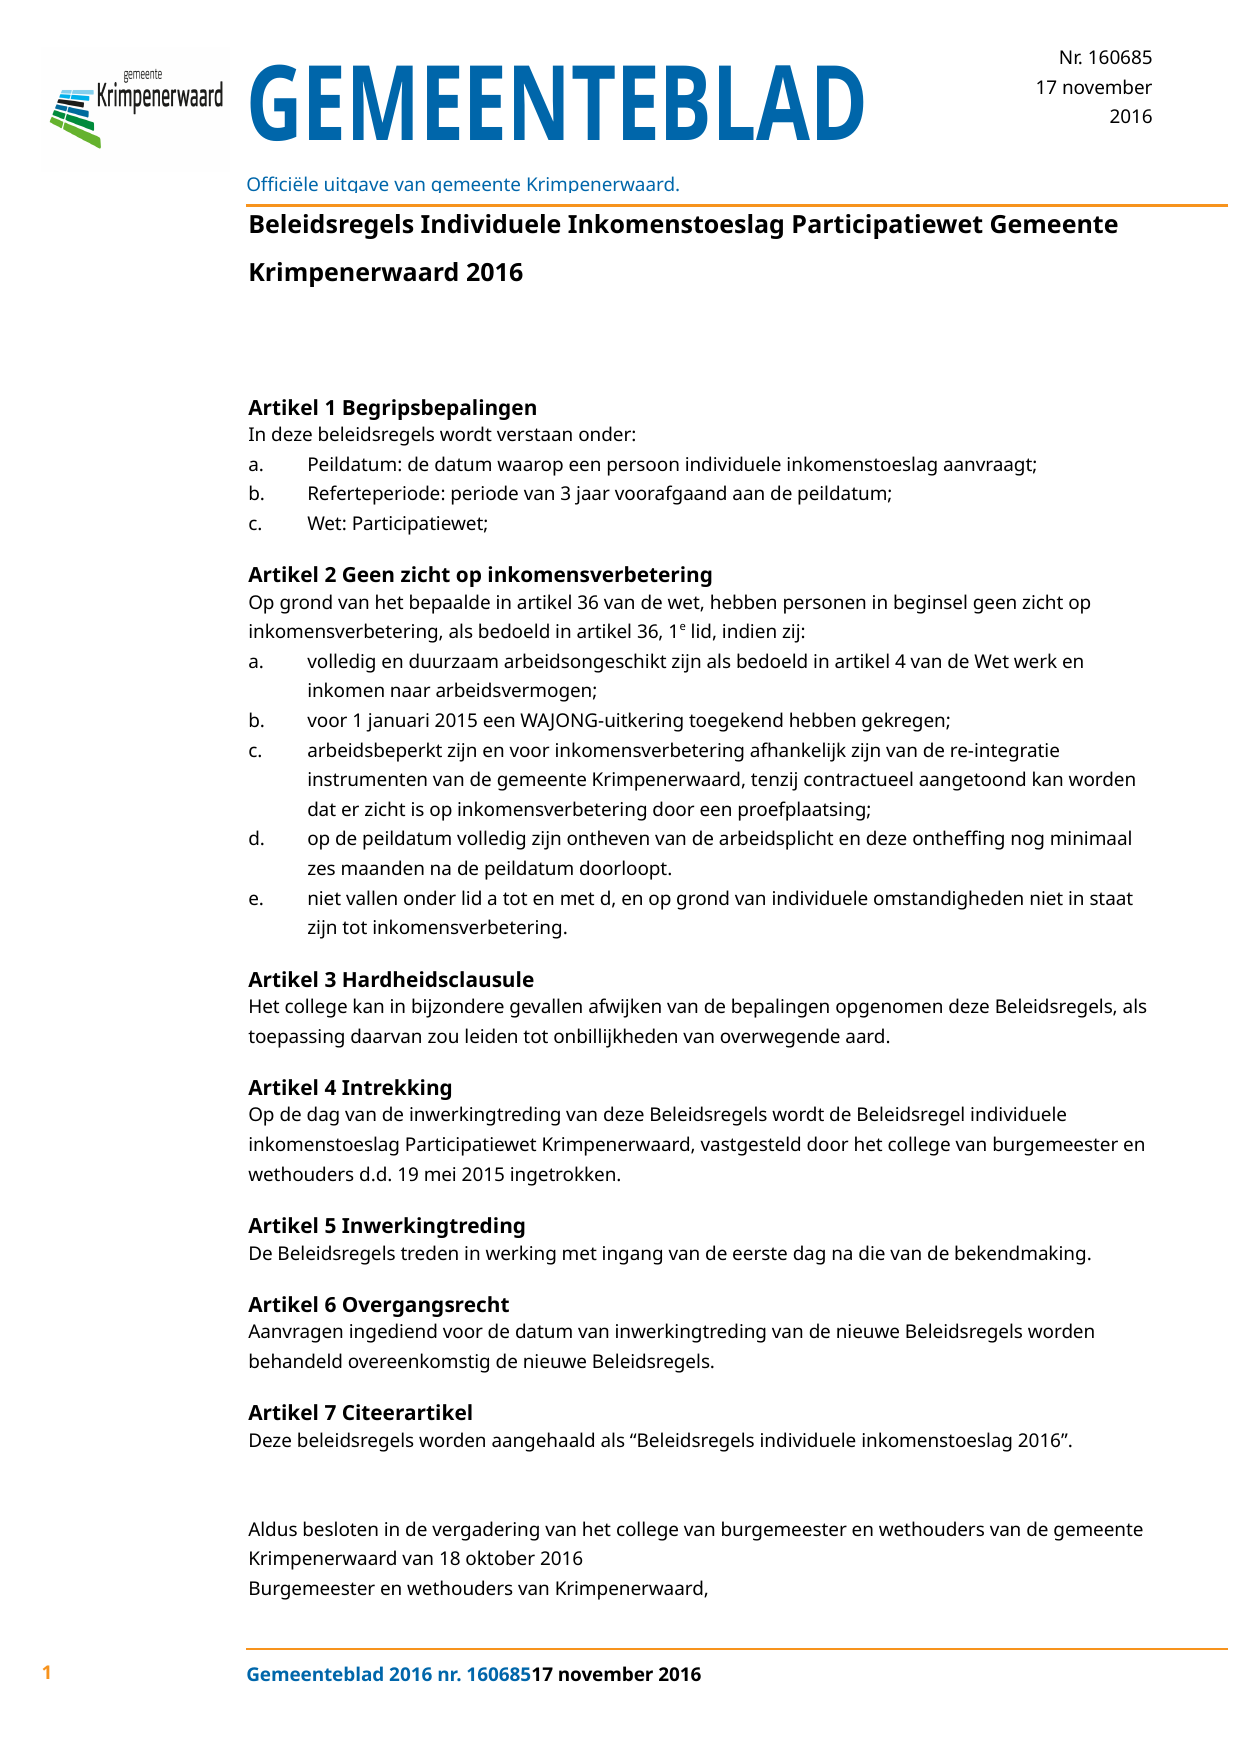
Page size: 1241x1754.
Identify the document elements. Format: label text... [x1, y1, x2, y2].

text Artikel 7 Citeerartikel [248, 1398, 1152, 1427]
text Aanvragen ingediend voor de datum van inwerkingtreding van de nieuwe Beleidsregels worden behandeld overeenkomstig de nieuwe Beleidsregels. [248, 1318, 1152, 1374]
text De Beleidsregels treden in werking met ingang van de eerste dag na die van de bekendmaking. [248, 1240, 1152, 1265]
text Op de dag van de inwerkingtreding van deze Beleidsregels wordt de Beleidsregel individuele inkomenstoeslag Participatiewet Krimpenerwaard, vastgesteld door het college van burgemeester en wethouders d.d. 19 mei 2015 ingetrokken. [248, 1102, 1152, 1187]
text Artikel 1 Begripsbepalingen [248, 393, 1152, 421]
text Artikel 3 Hardheidsclausule [248, 965, 1152, 993]
text Het college kan in bijzondere gevallen afwijken van de bepalingen opgenomen deze Beleidsregels, als toepassing daarvan zou leiden tot onbillijkheden van overwegende aard. [248, 993, 1152, 1048]
list Referteperiode: periode van 3 jaar voorafgaand aan de peildatum; [248, 481, 1152, 506]
list niet vallen onder lid a tot en met d, en op grond van individuele omstandigheden niet in staat zijn tot inkomensverbetering. [248, 885, 1152, 940]
list Peildatum: de datum waarop een persoon individuele inkomenstoeslag aanvraagt; [248, 451, 1152, 477]
text Aldus besloten in de vergadering van het college van burgemeester en wethouders van de gemeente Krimpenerwaard van 18 oktober 2016 [248, 1516, 1152, 1571]
text Beleidsregels Individuele Inkomenstoeslag Participatiewet Gemeente Krimpenerwaard 2016 [248, 207, 1152, 288]
picture [41, 47, 231, 172]
list voor 1 januari 2015 een WAJONG-uitkering toegekend hebben gekregen; [248, 707, 1152, 733]
text Artikel 5 Inwerkingtreding [248, 1211, 1152, 1240]
list volledig en duurzaam arbeidsongeschikt zijn als bedoeld in artikel 4 van de Wet werk en inkomen naar arbeidsvermogen; [248, 648, 1152, 703]
text Artikel 6 Overgangsrecht [248, 1290, 1152, 1318]
text Deze beleidsregels worden aangehaald als “Beleidsregels individuele inkomenstoeslag 2016”. [248, 1427, 1152, 1453]
list Wet: Participatiewet; [248, 510, 1152, 536]
text Artikel 2 Geen zicht op inkomensverbetering [248, 561, 1152, 589]
text Burgemeester en wethouders van Krimpenerwaard, [248, 1575, 1152, 1601]
list arbeidsbeperkt zijn en voor inkomensverbetering afhankelijk zijn van de re-integratie instrumenten van de gemeente Krimpenerwaard, tenzij contractueel aangetoond kan worden dat er zicht is op inkomensverbetering door een proefplaatsing; [248, 737, 1152, 822]
text Op grond van het bepaalde in artikel 36 van de wet, hebben personen in beginsel geen zicht op inkomensverbetering, als bedoeld in artikel 36, 1e lid, indien zij: [248, 589, 1152, 644]
list op de peildatum volledig zijn ontheven van de arbeidsplicht en deze ontheffing nog minimaal zes maanden na de peildatum doorloopt. [248, 826, 1152, 881]
text Artikel 4 Intrekking [248, 1073, 1152, 1102]
text In deze beleidsregels wordt verstaan onder: [248, 421, 1152, 447]
